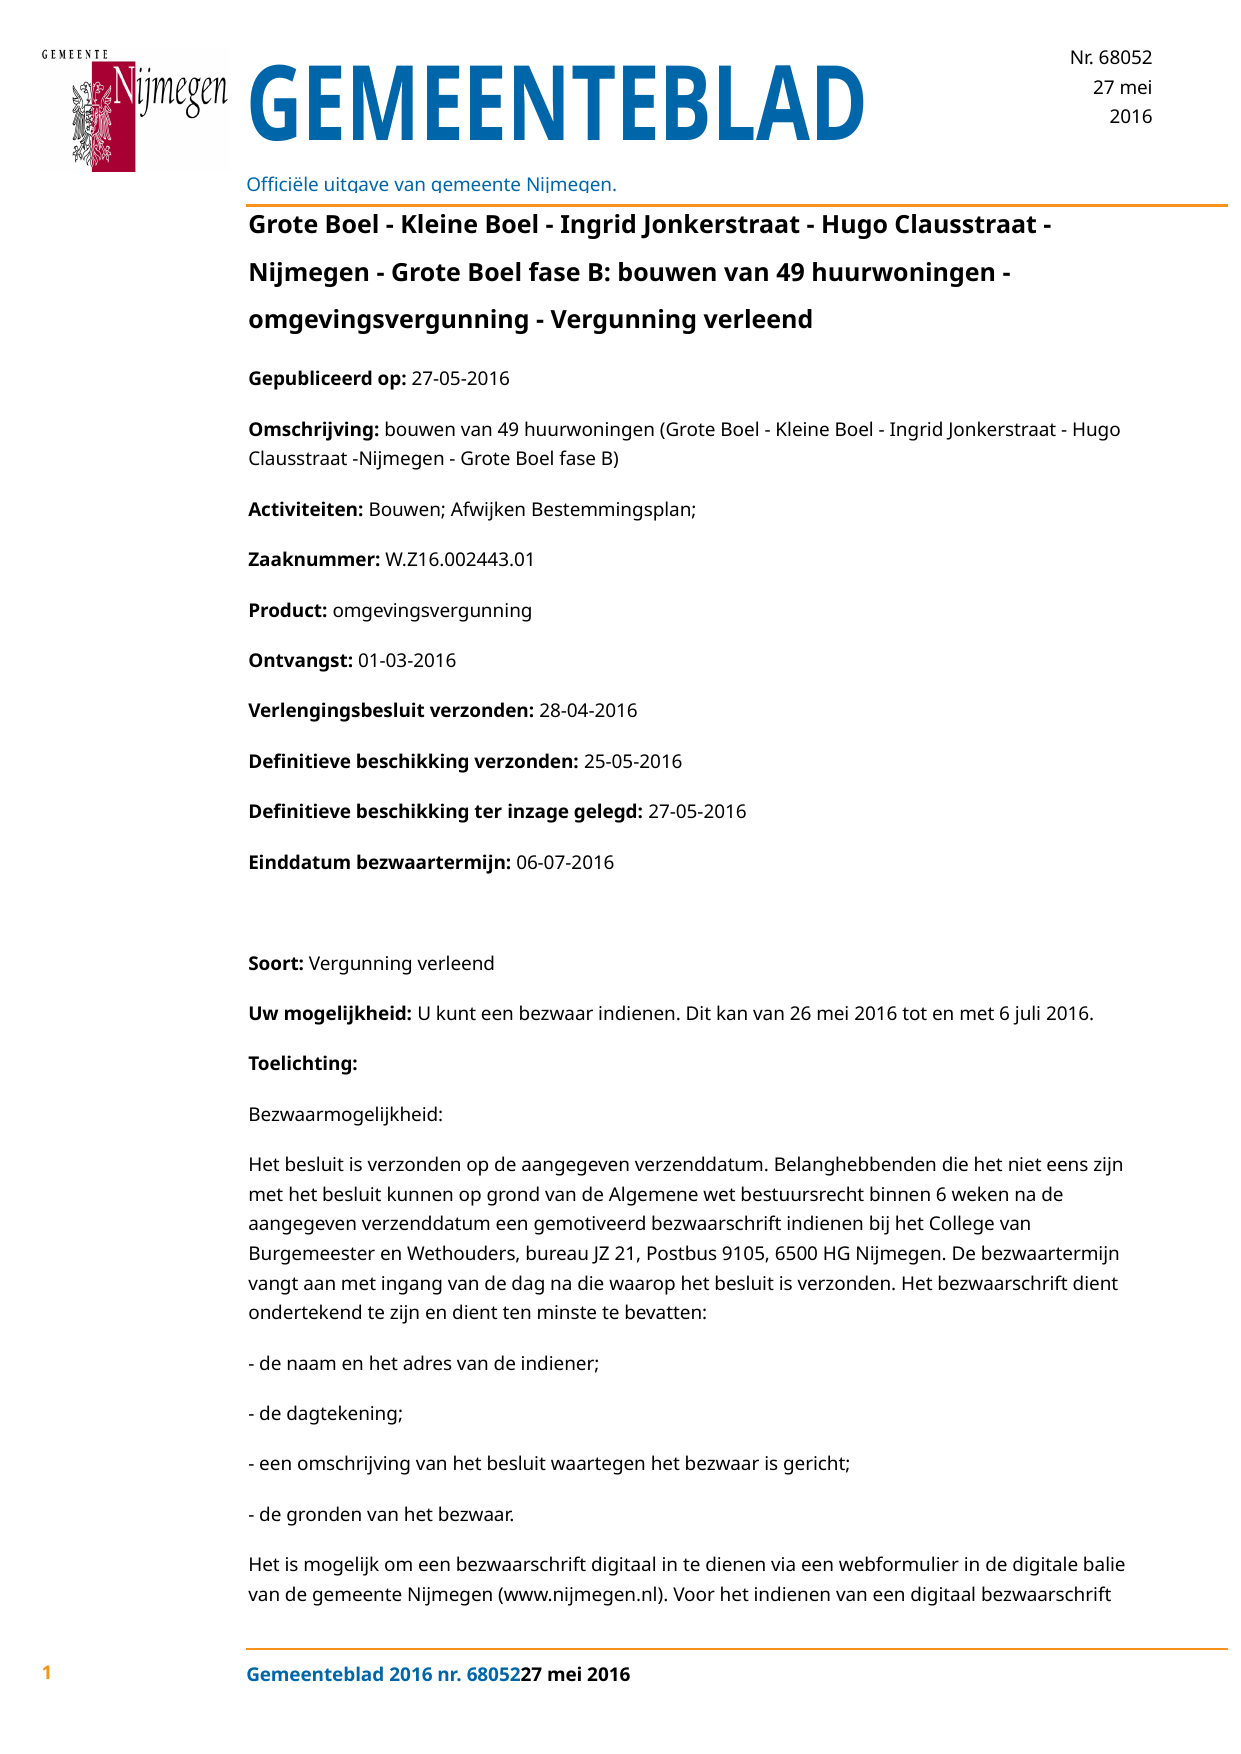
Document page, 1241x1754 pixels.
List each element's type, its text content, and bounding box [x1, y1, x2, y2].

picture [41, 47, 231, 172]
text Het besluit is verzonden op de aangegeven verzenddatum. Belanghebbenden die het niet eens zijn met het besluit kunnen op grond van de Algemene wet bestuursrecht binnen 6 weken na de aangegeven verzenddatum een gemotiveerd bezwaarschrift indienen bij het College van Burgemeester en Wethouders, bureau JZ 21, Postbus 9105, 6500 HG Nijmegen. De bezwaartermijn vangt aan met ingang van de dag na die waarop het besluit is verzonden. Het bezwaarschrift dient ondertekend te zijn en dient ten minste te bevatten: [248, 1151, 1152, 1325]
text Definitieve beschikking verzonden: 25-05-2016 [248, 748, 1152, 774]
text Definitieve beschikking ter inzage gelegd: 27-05-2016 [248, 798, 1152, 824]
text - de gronden van het bezwaar. [248, 1501, 1152, 1527]
text Zaaknummer: W.Z16.002443.01 [248, 546, 1152, 572]
text Grote Boel - Kleine Boel - Ingrid Jonkerstraat - Hugo Clausstraat -Nijmegen - Grote Boel fase B: bouwen van 49 huurwoningen - omgevingsvergunning - Vergunning verleend [248, 207, 1152, 336]
text Het is mogelijk om een bezwaarschrift digitaal in te dienen via een webformulier in de digitale balie van de gemeente Nijmegen (www.nijmegen.nl). Voor het indienen van een digitaal bezwaarschrift [248, 1551, 1152, 1607]
text Activiteiten: Bouwen; Afwijken Bestemmingsplan; [248, 496, 1152, 522]
text Omschrijving: bouwen van 49 huurwoningen (Grote Boel - Kleine Boel - Ingrid Jonkerstraat - Hugo Clausstraat -Nijmegen - Grote Boel fase B) [248, 416, 1152, 471]
text Einddatum bezwaartermijn: 06-07-2016 [248, 849, 1152, 874]
text Bezwaarmogelijkheid: [248, 1101, 1152, 1127]
text - de naam en het adres van de indiener; [248, 1350, 1152, 1375]
text Soort: Vergunning verleend [248, 950, 1152, 975]
text Ontvangst: 01-03-2016 [248, 647, 1152, 673]
text Gepubliceerd op: 27-05-2016 [248, 366, 1152, 391]
text Product: omgevingsvergunning [248, 597, 1152, 622]
text - de dagtekening; [248, 1400, 1152, 1426]
text Uw mogelijkheid: U kunt een bezwaar indienen. Dit kan van 26 mei 2016 tot en met 6 juli 2016. [248, 1000, 1152, 1026]
text - een omschrijving van het besluit waartegen het bezwaar is gericht; [248, 1451, 1152, 1476]
text Verlengingsbesluit verzonden: 28-04-2016 [248, 698, 1152, 723]
text Toelichting: [248, 1051, 1152, 1076]
